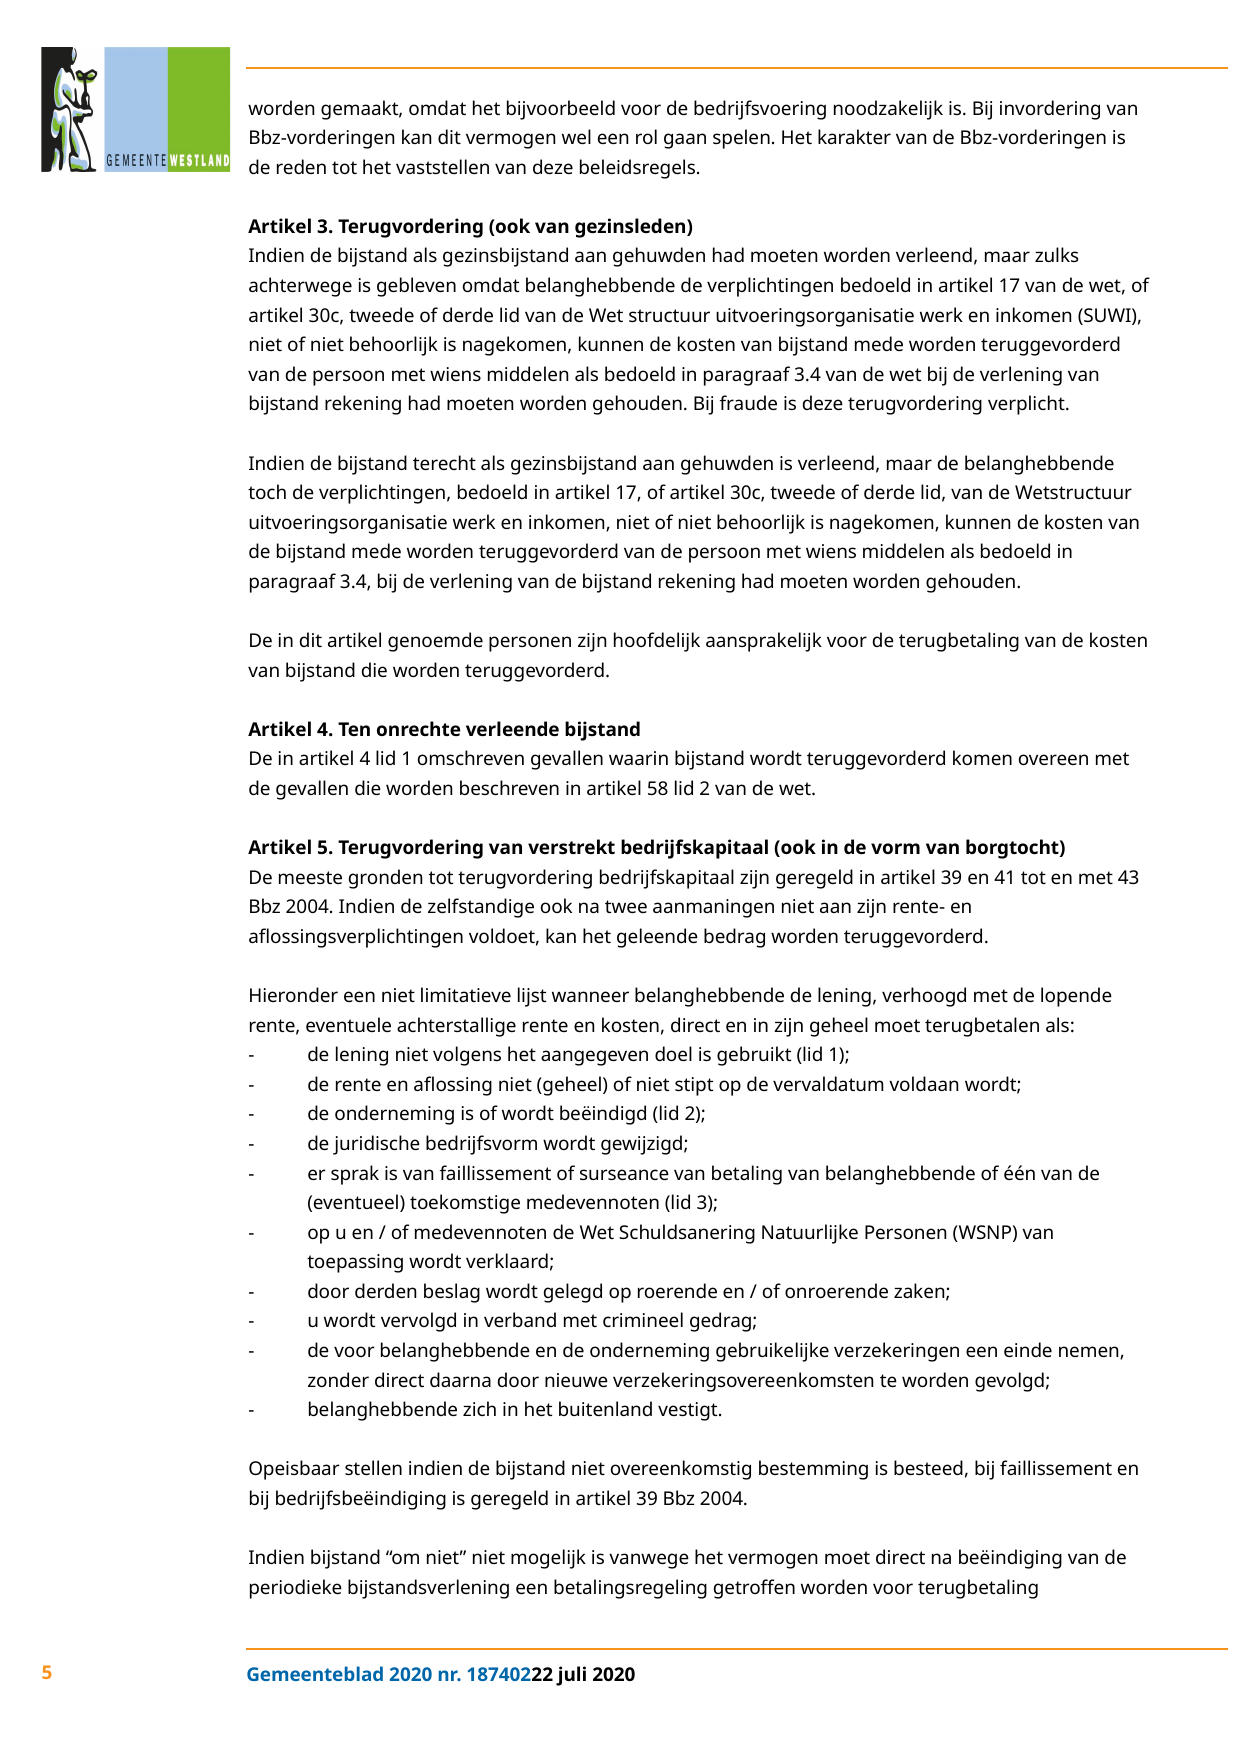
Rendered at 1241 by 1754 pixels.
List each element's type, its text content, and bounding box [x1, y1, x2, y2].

picture [41, 47, 231, 172]
list belanghebbende zich in het buitenland vestigt. [248, 1396, 1152, 1422]
list door derden beslag wordt gelegd op roerende en / of onroerende zaken; [248, 1278, 1152, 1304]
list de juridische bedrijfsvorm wordt gewijzigd; [248, 1130, 1152, 1156]
list de onderneming is of wordt beëindigd (lid 2); [248, 1101, 1152, 1126]
text De in dit artikel genoemde personen zijn hoofdelijk aansprakelijk voor de terugbetaling van de kosten van bijstand die worden teruggevorderd. [248, 627, 1152, 683]
list u wordt vervolgd in verband met crimineel gedrag; [248, 1308, 1152, 1333]
list er sprak is van faillissement of surseance van betaling van belanghebbende of één van de (eventueel) toekomstige medevennoten (lid 3); [248, 1160, 1152, 1215]
text De in artikel 4 lid 1 omschreven gevallen waarin bijstand wordt teruggevorderd komen overeen met de gevallen die worden beschreven in artikel 58 lid 2 van de wet. [248, 746, 1152, 801]
text Indien bijstand “om niet” niet mogelijk is vanwege het vermogen moet direct na beëindiging van de periodieke bijstandsverlening een betalingsregeling getroffen worden voor terugbetaling [248, 1544, 1152, 1600]
text De meeste gronden tot terugvordering bedrijfskapitaal zijn geregeld in artikel 39 en 41 tot en met 43 Bbz 2004. Indien de zelfstandige ook na twee aanmaningen niet aan zijn rente- en aflossingsverplichtingen voldoet, kan het geleende bedrag worden teruggevorderd. [248, 864, 1152, 949]
list de rente en aflossing niet (geheel) of niet stipt op de vervaldatum voldaan wordt; [248, 1071, 1152, 1097]
text Artikel 4. Ten onrechte verleende bijstand [248, 716, 1152, 742]
list op u en / of medevennoten de Wet Schuldsanering Natuurlijke Personen (WSNP) van toepassing wordt verklaard; [248, 1219, 1152, 1274]
list de lening niet volgens het aangegeven doel is gebruikt (lid 1); [248, 1041, 1152, 1067]
text Opeisbaar stellen indien de bijstand niet overeenkomstig bestemming is besteed, bij faillissement en bij bedrijfsbeëindiging is geregeld in artikel 39 Bbz 2004. [248, 1456, 1152, 1511]
text Indien de bijstand als gezinsbijstand aan gehuwden had moeten worden verleend, maar zulks achterwege is gebleven omdat belanghebbende de verplichtingen bedoeld in artikel 17 van de wet, of artikel 30c, tweede of derde lid van de Wet structuur uitvoeringsorganisatie werk en inkomen (SUWI), niet of niet behoorlijk is nagekomen, kunnen de kosten van bijstand mede worden teruggevorderd van de persoon met wiens middelen als bedoeld in paragraaf 3.4 van de wet bij de verlening van bijstand rekening had moeten worden gehouden. Bij fraude is deze terugvordering verplicht. [248, 243, 1152, 416]
text Indien de bijstand terecht als gezinsbijstand aan gehuwden is verleend, maar de belanghebbende toch de verplichtingen, bedoeld in artikel 17, of artikel 30c, tweede of derde lid, van de Wetstructuur uitvoeringsorganisatie werk en inkomen, niet of niet behoorlijk is nagekomen, kunnen de kosten van de bijstand mede worden teruggevorderd van de persoon met wiens middelen als bedoeld in paragraaf 3.4, bij de verlening van de bijstand rekening had moeten worden gehouden. [248, 450, 1152, 594]
list de voor belanghebbende en de onderneming gebruikelijke verzekeringen een einde nemen, zonder direct daarna door nieuwe verzekeringsovereenkomsten te worden gevolgd; [248, 1337, 1152, 1393]
text Hieronder een niet limitatieve lijst wanneer belanghebbende de lening, verhoogd met de lopende rente, eventuele achterstallige rente en kosten, direct en in zijn geheel moet terugbetalen als: [248, 982, 1152, 1038]
text worden gemaakt, omdat het bijvoorbeeld voor de bedrijfsvoering noodzakelijk is. Bij invordering van Bbz-vorderingen kan dit vermogen wel een rol gaan spelen. Het karakter van de Bbz-vorderingen is de reden tot het vaststellen van deze beleidsregels. [248, 95, 1152, 180]
text Artikel 3. Terugvordering (ook van gezinsleden) [248, 213, 1152, 239]
text Artikel 5. Terugvordering van verstrekt bedrijfskapitaal (ook in de vorm van borgtocht) [248, 834, 1152, 860]
